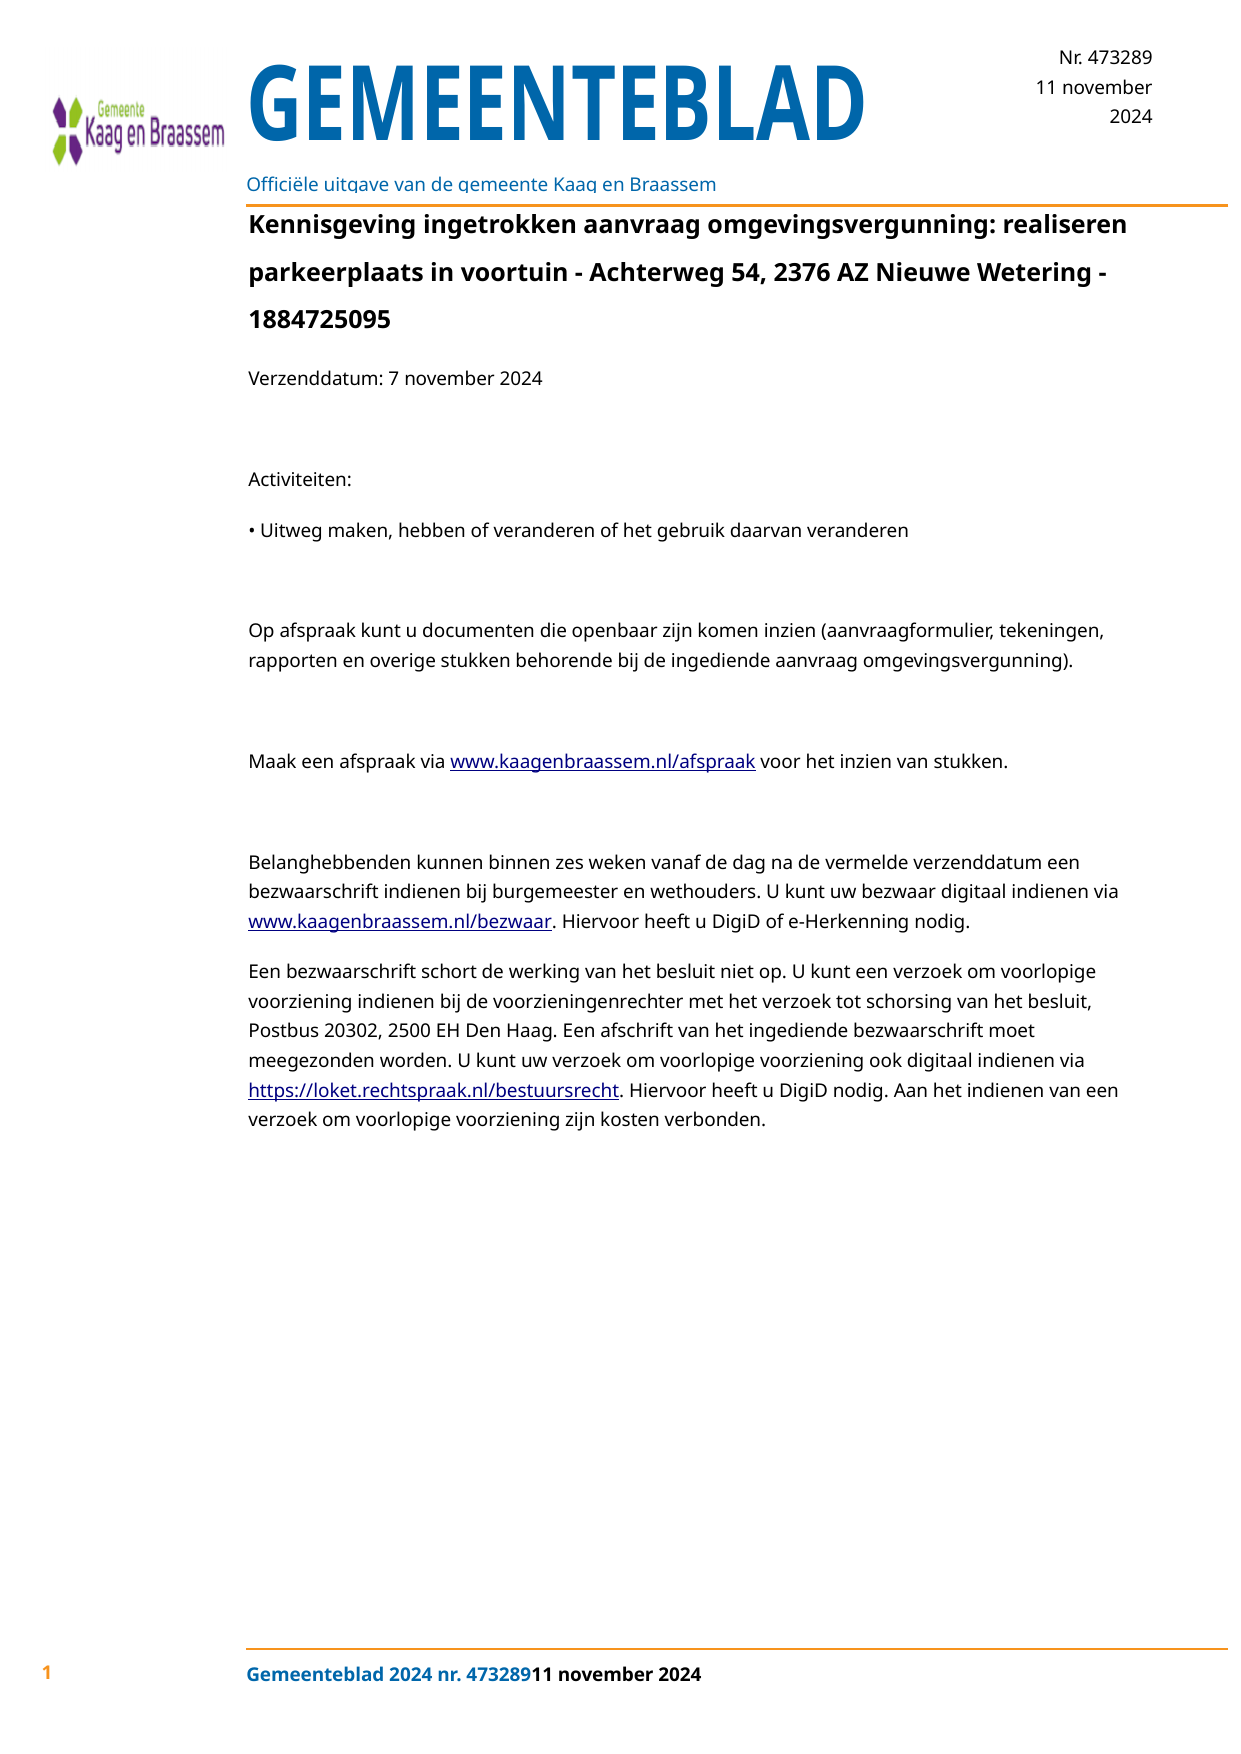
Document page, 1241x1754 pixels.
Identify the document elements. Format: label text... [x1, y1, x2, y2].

picture [41, 47, 231, 172]
text Verzenddatum: 7 november 2024 [248, 366, 1152, 391]
text Belanghebbenden kunnen binnen zes weken vanaf de dag na de vermelde verzenddatum een bezwaarschrift indienen bij burgemeester en wethouders. U kunt uw bezwaar digitaal indienen via www.kaagenbraassem.nl/bezwaar. Hiervoor heeft u DigiD of e-Herkenning nodig. [248, 849, 1152, 934]
text • Uitweg maken, hebben of veranderen of het gebruik daarvan veranderen [248, 517, 1152, 542]
text Kennisgeving ingetrokken aanvraag omgevingsvergunning: realiseren parkeerplaats in voortuin - Achterweg 54, 2376 AZ Nieuwe Wetering - 1884725095 [248, 207, 1152, 336]
text Een bezwaarschrift schort de werking van het besluit niet op. U kunt een verzoek om voorlopige voorziening indienen bij de voorzieningenrechter met het verzoek tot schorsing van het besluit, Postbus 20302, 2500 EH Den Haag. Een afschrift van het ingediende bezwaarschrift moet meegezonden worden. U kunt uw verzoek om voorlopige voorziening ook digitaal indienen via https://loket.rechtspraak.nl/bestuursrecht. Hiervoor heeft u DigiD nodig. Aan het indienen van een verzoek om voorlopige voorziening zijn kosten verbonden. [248, 958, 1152, 1132]
text Op afspraak kunt u documenten die openbaar zijn komen inzien (aanvraagformulier, tekeningen, rapporten en overige stukken behorende bij de ingediende aanvraag omgevingsvergunning). [248, 618, 1152, 673]
text Maak een afspraak via www.kaagenbraassem.nl/afspraak voor het inzien van stukken. [248, 748, 1152, 774]
text Activiteiten: [248, 466, 1152, 492]
